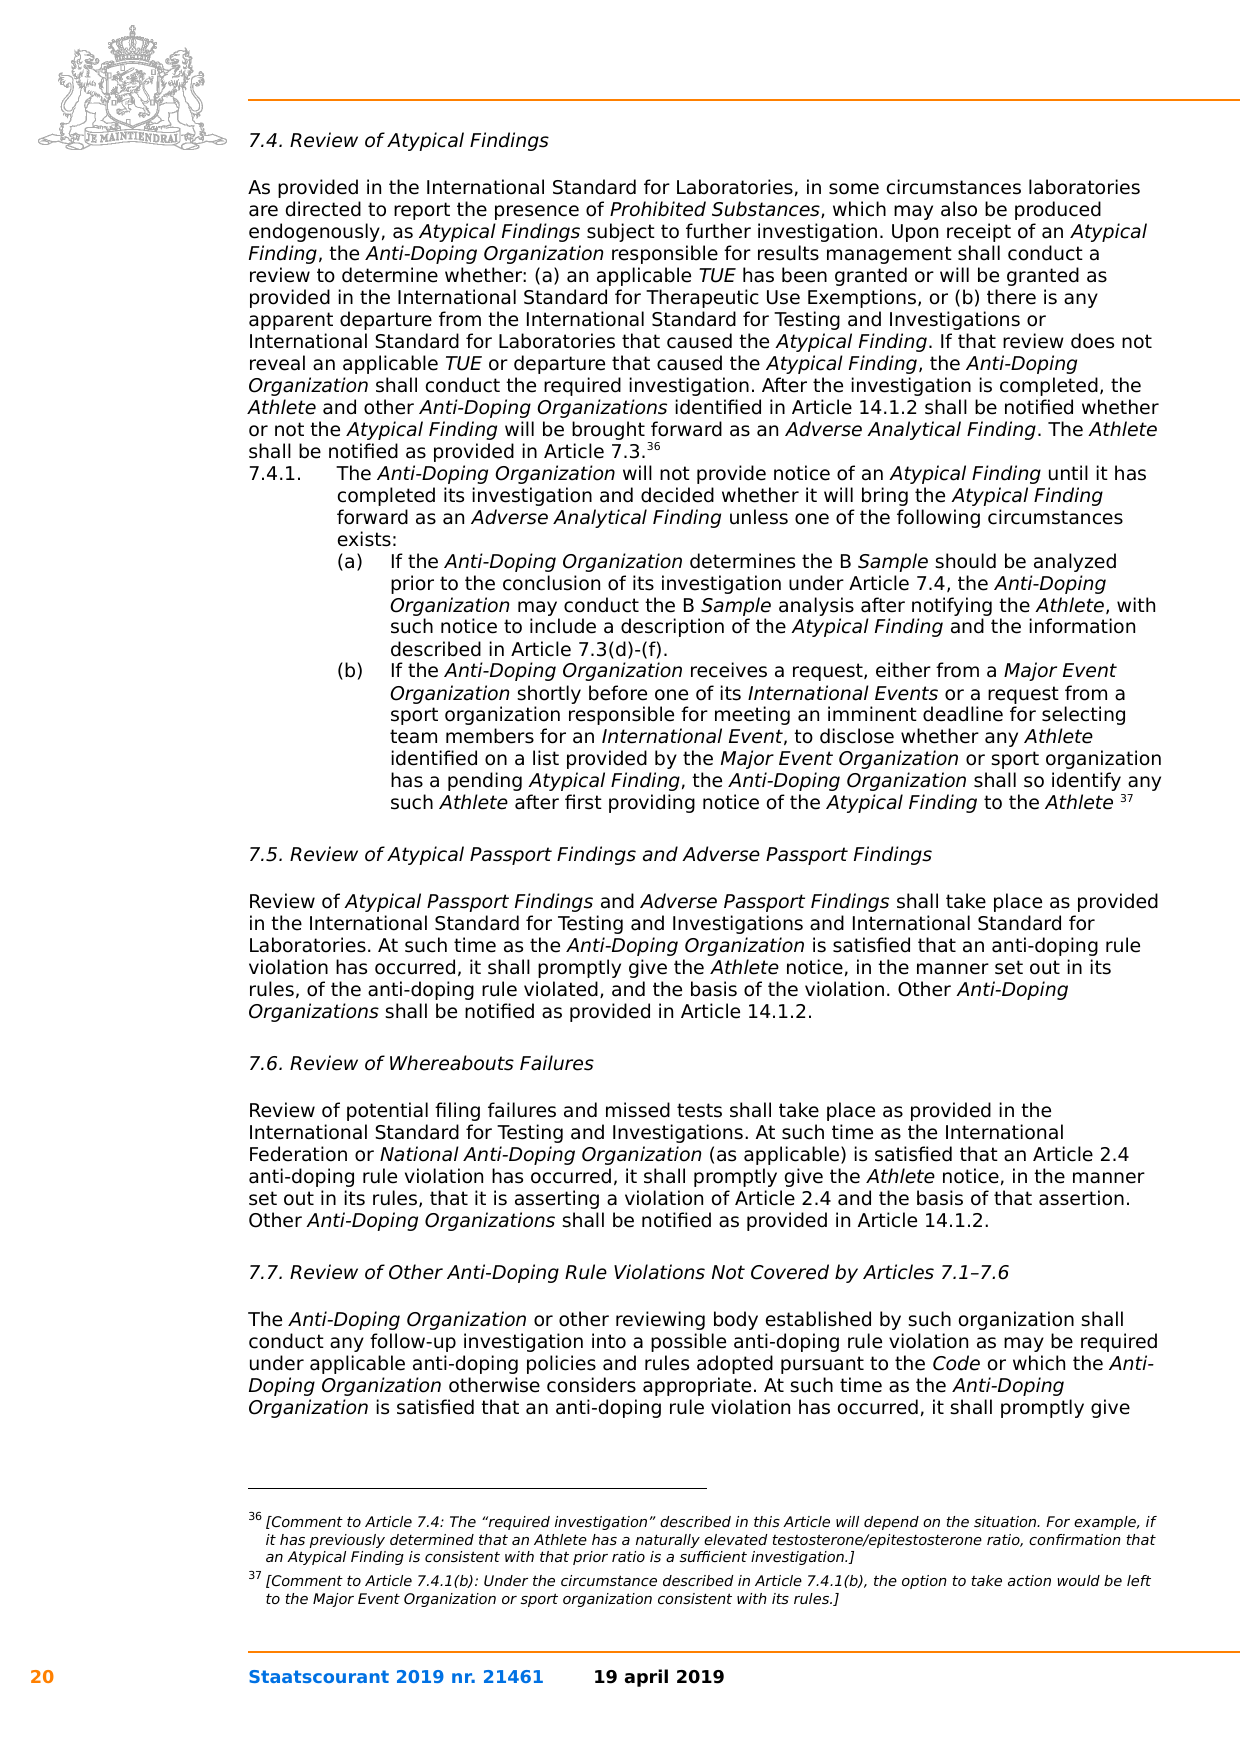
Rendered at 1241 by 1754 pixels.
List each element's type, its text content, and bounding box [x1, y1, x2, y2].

subtitle 7.7. Review of Other Anti-Doping Rule Violations Not Covered by Articles 7.1–7.6 [248, 1262, 1163, 1284]
text 7.4.1. The Anti-Doping Organization will not provide notice of an Atypical Finding until it has completed its investigation and decided whether it will bring the Atypical Finding forward as an Adverse Analytical Finding unless one of the following circumstances exists: [248, 463, 1163, 551]
text [Comment to Article 7.4.1(b): Under the circumstance described in Article 7.4.1(b), the option to take action would be left to the Major Event Organization or sport organization consistent with its rules.] [248, 1569, 1163, 1608]
text Review of Atypical Passport Findings and Adverse Passport Findings shall take place as provided in the International Standard for Testing and Investigations and International Standard for Laboratories. At such time as the Anti-Doping Organization is satisfied that an anti-doping rule violation has occurred, it shall promptly give the Athlete notice, in the manner set out in its rules, of the anti-doping rule violated, and the basis of the violation. Other Anti-Doping Organizations shall be notified as provided in Article 14.1.2. [248, 891, 1163, 1023]
subtitle 7.4. Review of Atypical Findings [248, 130, 1163, 152]
text Review of potential filing failures and missed tests shall take place as provided in the International Standard for Testing and Investigations. At such time as the International Federation or National Anti-Doping Organization (as applicable) is satisfied that an Article 2.4 anti-doping rule violation has occurred, it shall promptly give the Athlete notice, in the manner set out in its rules, that it is asserting a violation of Article 2.4 and the basis of that assertion. Other Anti-Doping Organizations shall be notified as provided in Article 14.1.2. [248, 1100, 1163, 1232]
subtitle 7.6. Review of Whereabouts Failures [248, 1053, 1163, 1075]
text (b) If the Anti-Doping Organization receives a request, either from a Major Event Organization shortly before one of its International Events or a request from a sport organization responsible for meeting an imminent deadline for selecting team members for an International Event, to disclose whether any Athlete identified on a list provided by the Major Event Organization or sport organization has a pending Atypical Finding, the Anti-Doping Organization shall so identify any such Athlete after first providing notice of the Atypical Finding to the Athlete [337, 660, 1163, 814]
picture [38, 25, 227, 150]
text (a) If the Anti-Doping Organization determines the B Sample should be analyzed prior to the conclusion of its investigation under Article 7.4, the Anti-Doping Organization may conduct the B Sample analysis after notifying the Athlete, with such notice to include a description of the Atypical Finding and the information described in Article 7.3(d)-(f). [337, 551, 1163, 660]
text [Comment to Article 7.4: The “required investigation” described in this Article will depend on the situation. For example, if it has previously determined that an Athlete has a naturally elevated testosterone/epitestosterone ratio, confirmation that an Atypical Finding is consistent with that prior ratio is a sufficient investigation.] [248, 1510, 1163, 1566]
text The Anti-Doping Organization or other reviewing body established by such organization shall conduct any follow-up investigation into a possible anti-doping rule violation as may be required under applicable anti-doping policies and rules adopted pursuant to the Code or which the Anti-Doping Organization otherwise considers appropriate. At such time as the Anti-Doping Organization is satisfied that an anti-doping rule violation has occurred, it shall promptly give [248, 1309, 1163, 1419]
subtitle 7.5. Review of Atypical Passport Findings and Adverse Passport Findings [248, 844, 1163, 866]
text As provided in the International Standard for Laboratories, in some circumstances laboratories are directed to report the presence of Prohibited Substances, which may also be produced endogenously, as Atypical Findings subject to further investigation. Upon receipt of an Atypical Finding, the Anti-Doping Organization responsible for results management shall conduct a review to determine whether: (a) an applicable TUE has been granted or will be granted as provided in the International Standard for Therapeutic Use Exemptions, or (b) there is any apparent departure from the International Standard for Testing and Investigations or International Standard for Laboratories that caused the Atypical Finding. If that review does not reveal an applicable TUE or departure that caused the Atypical Finding, the Anti-Doping Organization shall conduct the required investigation. After the investigation is completed, the Athlete and other Anti-Doping Organizations identified in Article 14.1.2 shall be notified whether or not the Atypical Finding will be brought forward as an Adverse Analytical Finding. The Athlete shall be notified as provided in Article 7.3. [248, 177, 1163, 463]
